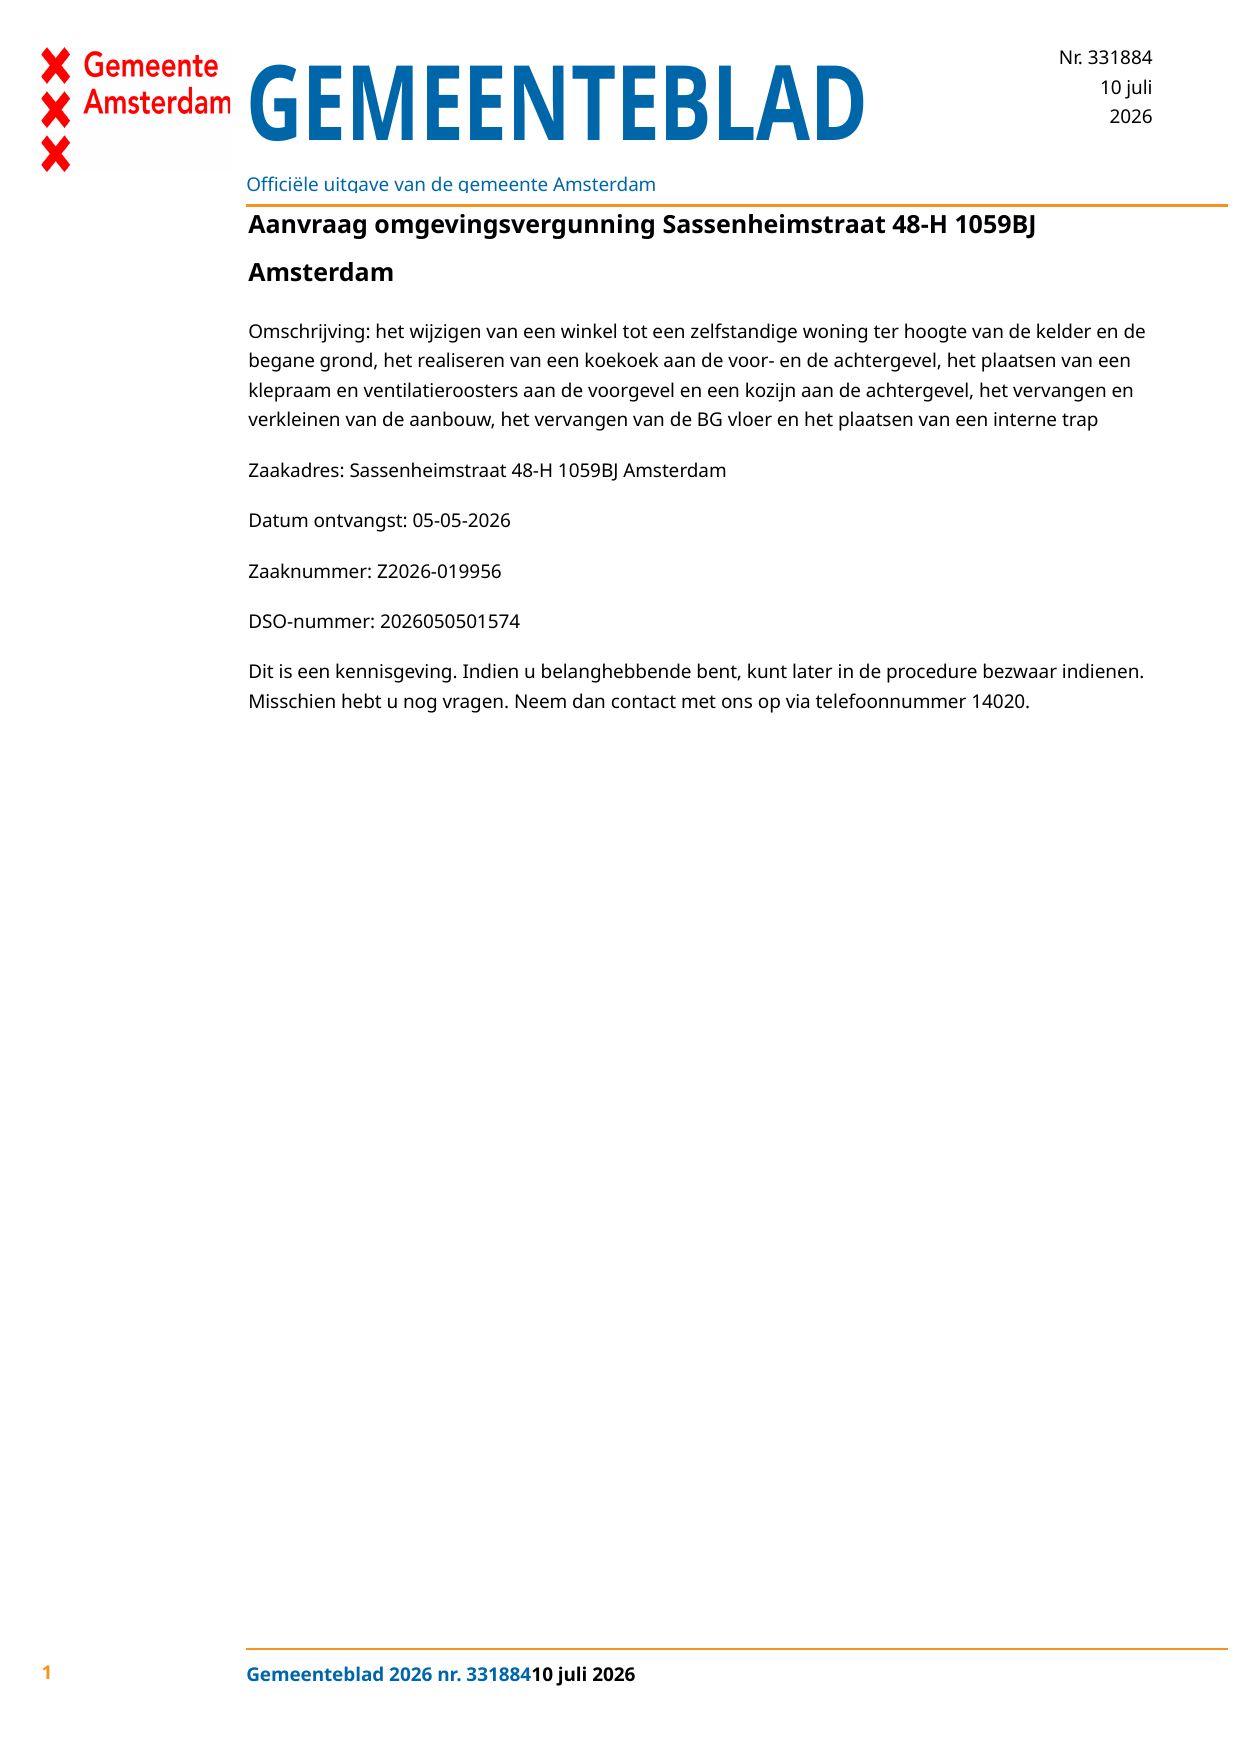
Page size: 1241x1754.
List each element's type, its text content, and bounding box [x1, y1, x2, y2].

text DSO-nummer: 2026050501574 [248, 608, 1152, 634]
picture [41, 47, 231, 172]
text Zaakadres: Sassenheimstraat 48-H 1059BJ Amsterdam [248, 457, 1152, 483]
text Omschrijving: het wijzigen van een winkel tot een zelfstandige woning ter hoogte van de kelder en de begane grond, het realiseren van een koekoek aan de voor- en de achtergevel, het plaatsen van een klepraam en ventilatieroosters aan de voorgevel en een kozijn aan de achtergevel, het vervangen en verkleinen van de aanbouw, het vervangen van de BG vloer en het plaatsen van een interne trap [248, 318, 1152, 432]
text Aanvraag omgevingsvergunning Sassenheimstraat 48-H 1059BJ Amsterdam [248, 207, 1152, 288]
text Zaaknummer: Z2026-019956 [248, 558, 1152, 584]
text Datum ontvangst: 05-05-2026 [248, 507, 1152, 533]
text Dit is een kennisgeving. Indien u belanghebbende bent, kunt later in de procedure bezwaar indienen. Misschien hebt u nog vragen. Neem dan contact met ons op via telefoonnummer 14020. [248, 659, 1152, 714]
